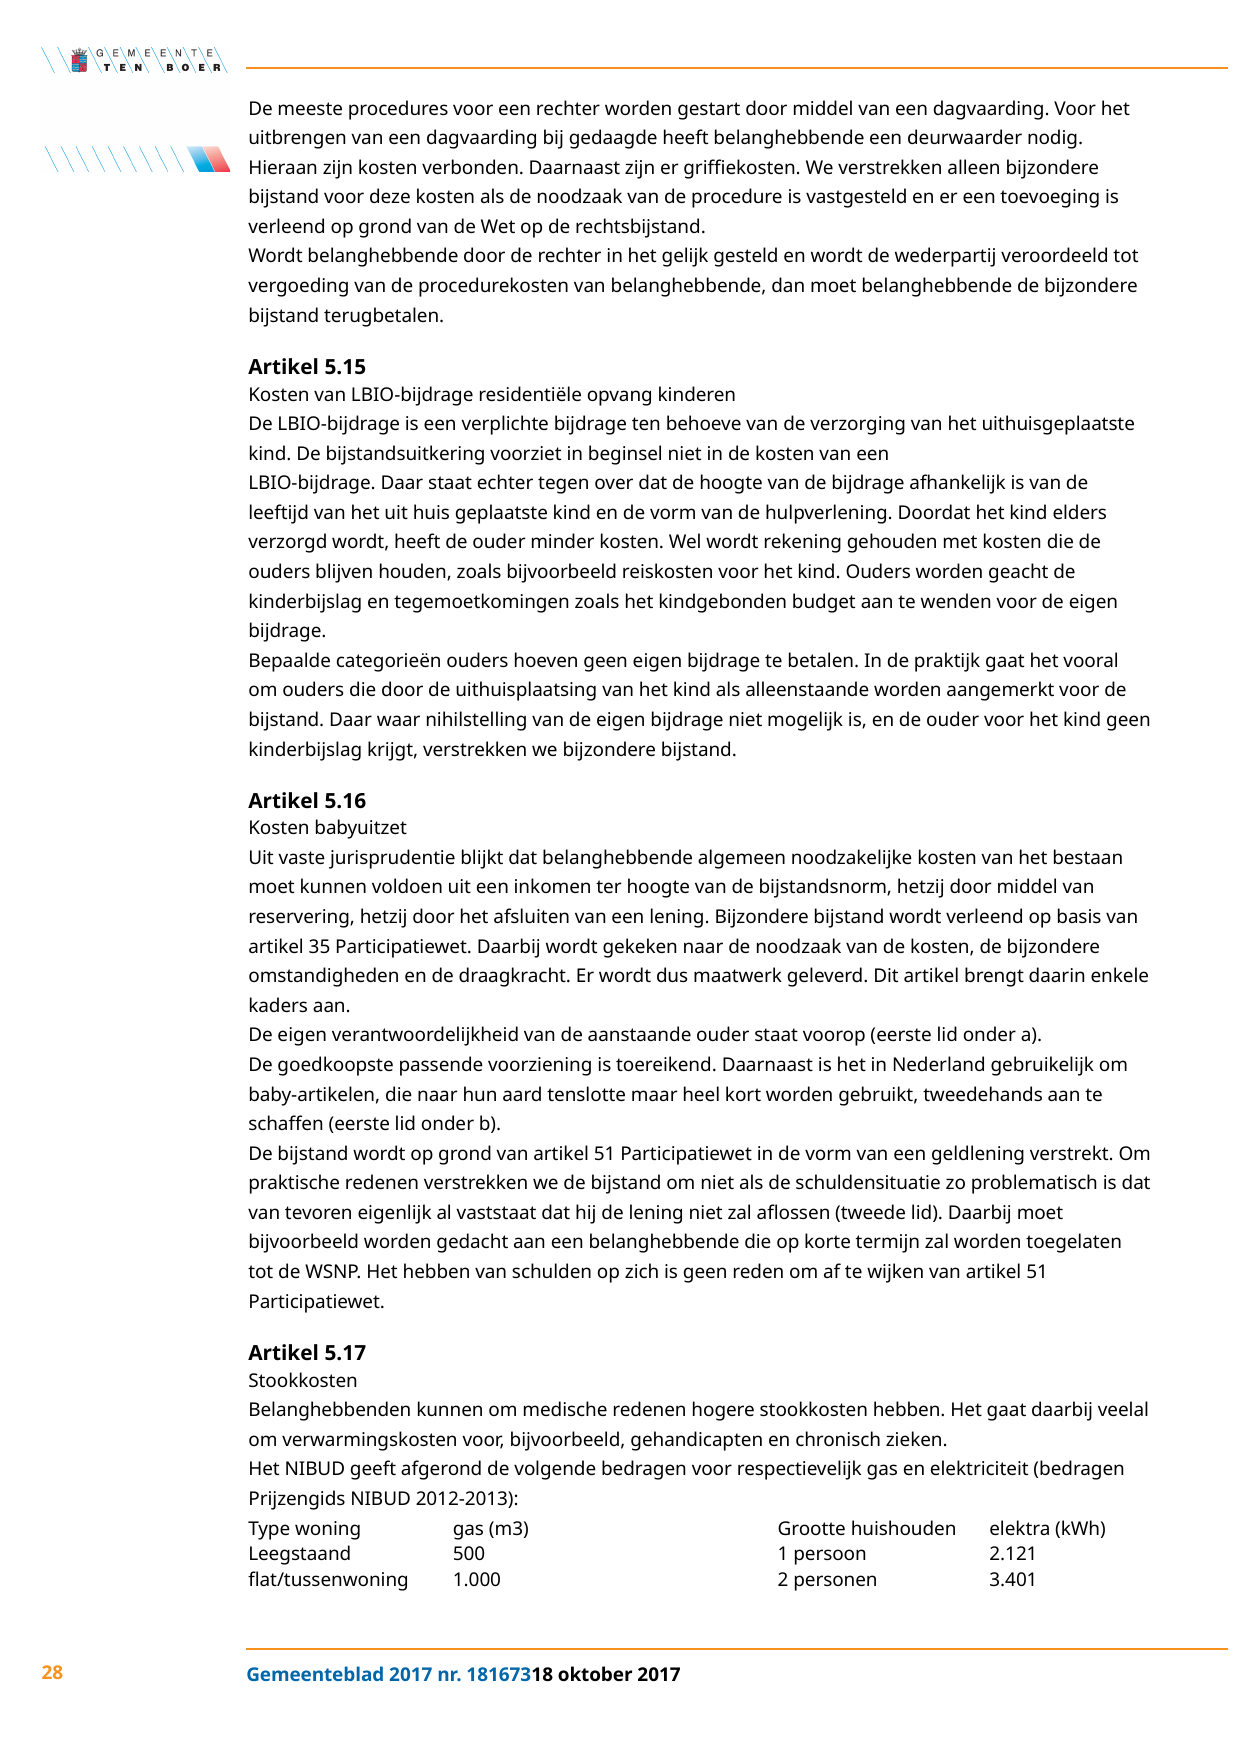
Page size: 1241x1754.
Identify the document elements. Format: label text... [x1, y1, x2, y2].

table_cell 500 [453, 1541, 615, 1566]
table_cell flat/tussenwoning [248, 1566, 453, 1592]
table_header elektra (kWh) [989, 1515, 1152, 1541]
picture [41, 47, 231, 172]
table_header Grootte huishouden [778, 1515, 989, 1541]
text Stookkosten [248, 1367, 1152, 1392]
table_cell 1 persoon [778, 1541, 989, 1566]
table_cell 2.121 [989, 1541, 1152, 1566]
text Belanghebbenden kunnen om medische redenen hogere stookkosten hebben. Het gaat daarbij veelal om verwarmingskosten voor, bijvoorbeeld, gehandicapten en chronisch zieken. [248, 1396, 1152, 1452]
text Artikel 5.15 [248, 352, 1152, 381]
text De eigen verantwoordelijkheid van de aanstaande ouder staat voorop (eerste lid onder a). [248, 1022, 1152, 1047]
table_header gas (m3) [453, 1515, 615, 1541]
text De LBIO-bijdrage is een verplichte bijdrage ten behoeve van de verzorging van het uithuisgeplaatste kind. De bijstandsuitkering voorziet in beginsel niet in de kosten van een [248, 410, 1152, 466]
table_cell 2 personen [778, 1566, 989, 1592]
text De meeste procedures voor een rechter worden gestart door middel van een dagvaarding. Voor het uitbrengen van een dagvaarding bij gedaagde heeft belanghebbende een deurwaarder nodig. Hieraan zijn kosten verbonden. Daarnaast zijn er griffiekosten. We verstrekken alleen bijzondere bijstand voor deze kosten als de noodzaak van de procedure is vastgesteld en er een toevoeging is verleend op grond van de Wet op de rechtsbijstand. [248, 95, 1152, 239]
text Uit vaste jurisprudentie blijkt dat belanghebbende algemeen noodzakelijke kosten van het bestaan moet kunnen voldoen uit een inkomen ter hoogte van de bijstandsnorm, hetzij door middel van reservering, hetzij door het afsluiten van een lening. Bijzondere bijstand wordt verleend op basis van artikel 35 Participatiewet. Daarbij wordt gekeken naar de noodzaak van de kosten, de bijzondere omstandigheden en de draagkracht. Er wordt dus maatwerk geleverd. Dit artikel brengt daarin enkele kaders aan. [248, 844, 1152, 1018]
text Kosten van LBIO-bijdrage residentiële opvang kinderen [248, 381, 1152, 406]
text Kosten babyuitzet [248, 814, 1152, 840]
text Het NIBUD geeft afgerond de volgende bedragen voor respectievelijk gas en elektriciteit (bedragen Prijzengids NIBUD 2012-2013): [248, 1456, 1152, 1511]
text Artikel 5.16 [248, 786, 1152, 814]
text LBIO-bijdrage. Daar staat echter tegen over dat de hoogte van de bijdrage afhankelijk is van de leeftijd van het uit huis geplaatste kind en de vorm van de hulpverlening. Doordat het kind elders verzorgd wordt, heeft de ouder minder kosten. Wel wordt rekening gehouden met kosten die de ouders blijven houden, zoals bijvoorbeeld reiskosten voor het kind. Ouders worden geacht de kinderbijslag en tegemoetkomingen zoals het kindgebonden budget aan te wenden voor de eigen bijdrage. [248, 469, 1152, 643]
text De bijstand wordt op grond van artikel 51 Participatiewet in de vorm van een geldlening verstrekt. Om praktische redenen verstrekken we de bijstand om niet als de schuldensituatie zo problematisch is dat van tevoren eigenlijk al vaststaat dat hij de lening niet zal aflossen (tweede lid). Daarbij moet bijvoorbeeld worden gedacht aan een belanghebbende die op korte termijn zal worden toegelaten tot de WSNP. Het hebben van schulden op zich is geen reden om af te wijken van artikel 51 Participatiewet. [248, 1140, 1152, 1314]
text De goedkoopste passende voorziening is toereikend. Daarnaast is het in Nederland gebruikelijk om baby-artikelen, die naar hun aard tenslotte maar heel kort worden gebruikt, tweedehands aan te schaffen (eerste lid onder b). [248, 1051, 1152, 1136]
table_cell 3.401 [989, 1566, 1152, 1592]
text Wordt belanghebbende door de rechter in het gelijk gesteld en wordt de wederpartij veroordeeld tot vergoeding van de procedurekosten van belanghebbende, dan moet belanghebbende de bijzondere bijstand terugbetalen. [248, 243, 1152, 328]
table_cell Leegstaand [248, 1541, 453, 1566]
table_header Type woning [248, 1515, 453, 1541]
table_cell [615, 1541, 777, 1566]
table_cell 1.000 [453, 1566, 615, 1592]
table_cell [615, 1566, 777, 1592]
text Artikel 5.17 [248, 1338, 1152, 1367]
text Bepaalde categorieën ouders hoeven geen eigen bijdrage te betalen. In de praktijk gaat het vooral om ouders die door de uithuisplaatsing van het kind als alleenstaande worden aangemerkt voor de bijstand. Daar waar nihilstelling van de eigen bijdrage niet mogelijk is, en de ouder voor het kind geen kinderbijslag krijgt, verstrekken we bijzondere bijstand. [248, 647, 1152, 761]
table_header [615, 1515, 777, 1541]
